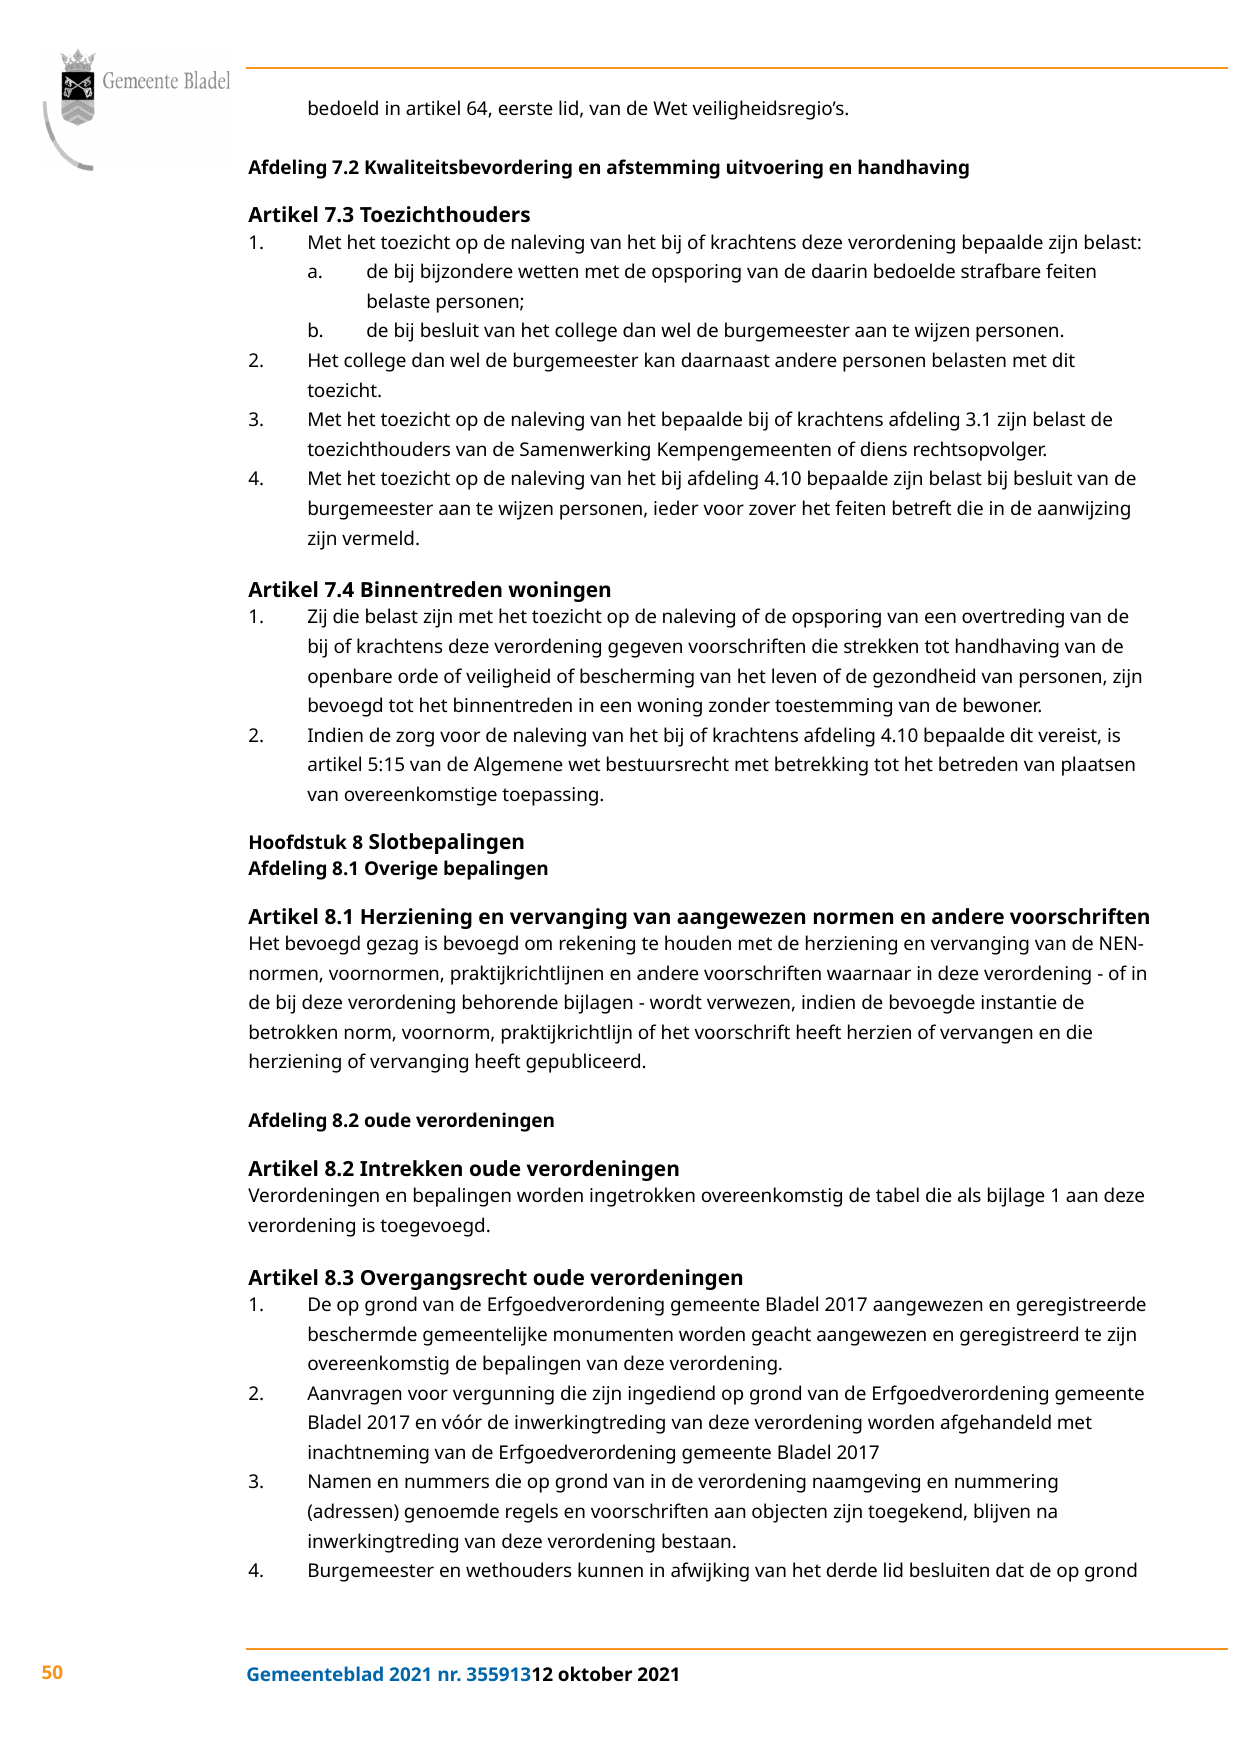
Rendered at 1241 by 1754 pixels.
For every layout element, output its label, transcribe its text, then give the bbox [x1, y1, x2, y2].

text Artikel 8.3 Overgangsrecht oude verordeningen [248, 1263, 1152, 1291]
list Aanvragen voor vergunning die zijn ingediend op grond van de Erfgoedverordening gemeente Bladel 2017 en vóór de inwerkingtreding van deze verordening worden afgehandeld met inachtneming van de Erfgoedverordening gemeente Bladel 2017 [248, 1380, 1152, 1465]
text Afdeling 7.2 Kwaliteitsbevordering en afstemming uitvoering en handhaving [248, 154, 1152, 180]
list Burgemeester en wethouders kunnen in afwijking van het derde lid besluiten dat de op grond [248, 1557, 1152, 1583]
text Het bevoegd gezag is bevoegd om rekening te houden met de herziening en vervanging van de NEN-normen, voornormen, praktijkrichtlijnen en andere voorschriften waarnaar in deze verordening - of in de bij deze verordening behorende bijlagen - wordt verwezen, indien de bevoegde instantie de betrokken norm, voornorm, praktijkrichtlijn of het voorschrift heeft herzien of vervangen en die herziening of vervanging heeft gepubliceerd. [248, 930, 1152, 1074]
list Namen en nummers die op grond van in de verordening naamgeving en nummering (adressen) genoemde regels en voorschriften aan objecten zijn toegekend, blijven na inwerkingtreding van deze verordening bestaan. [248, 1469, 1152, 1553]
list de bij bijzondere wetten met de opsporing van de daarin bedoelde strafbare feiten belaste personen; [307, 258, 1152, 314]
text Artikel 7.3 Toezichthouders [248, 201, 1152, 229]
list Met het toezicht op de naleving van het bij of krachtens deze verordening bepaalde zijn belast: [248, 229, 1152, 255]
list De op grond van de Erfgoedverordening gemeente Bladel 2017 aangewezen en geregistreerde beschermde gemeentelijke monumenten worden geacht aangewezen en geregistreerd te zijn overeenkomstig de bepalingen van deze verordening. [248, 1291, 1152, 1376]
list Met het toezicht op de naleving van het bij afdeling 4.10 bepaalde zijn belast bij besluit van de burgemeester aan te wijzen personen, ieder voor zover het feiten betreft die in de aanwijzing zijn vermeld. [248, 466, 1152, 551]
text Verordeningen en bepalingen worden ingetrokken overeenkomstig de tabel die als bijlage 1 aan deze verordening is toegevoegd. [248, 1183, 1152, 1238]
text Artikel 8.1 Herziening en vervanging van aangewezen normen en andere voorschriften [248, 902, 1152, 930]
list Indien de zorg voor de naleving van het bij of krachtens afdeling 4.10 bepaalde dit vereist, is artikel 5:15 van de Algemene wet bestuursrecht met betrekking tot het betreden van plaatsen van overeenkomstige toepassing. [248, 722, 1152, 807]
list de bij besluit van het college dan wel de burgemeester aan te wijzen personen. [307, 318, 1152, 343]
list bedoeld in artikel 64, eerste lid, van de Wet veiligheidsregio’s. [248, 95, 1152, 121]
text Afdeling 8.2 oude verordeningen [248, 1108, 1152, 1133]
text Artikel 7.4 Binnentreden woningen [248, 575, 1152, 604]
list Het college dan wel de burgemeester kan daarnaast andere personen belasten met dit toezicht. [248, 347, 1152, 403]
text Hoofdstuk 8 Slotbepalingen [248, 827, 1152, 855]
text Artikel 8.2 Intrekken oude verordeningen [248, 1154, 1152, 1183]
text Afdeling 8.1 Overige bepalingen [248, 855, 1152, 881]
list Zij die belast zijn met het toezicht op de naleving of de opsporing van een overtreding van de bij of krachtens deze verordening gegeven voorschriften die strekken tot handhaving van de openbare orde of veiligheid of bescherming van het leven of de gezondheid van personen, zijn bevoegd tot het binnentreden in een woning zonder toestemming van de bewoner. [248, 604, 1152, 718]
picture [41, 47, 231, 172]
list Met het toezicht op de naleving van het bepaalde bij of krachtens afdeling 3.1 zijn belast de toezichthouders van de Samenwerking Kempengemeenten of diens rechtsopvolger. [248, 406, 1152, 462]
